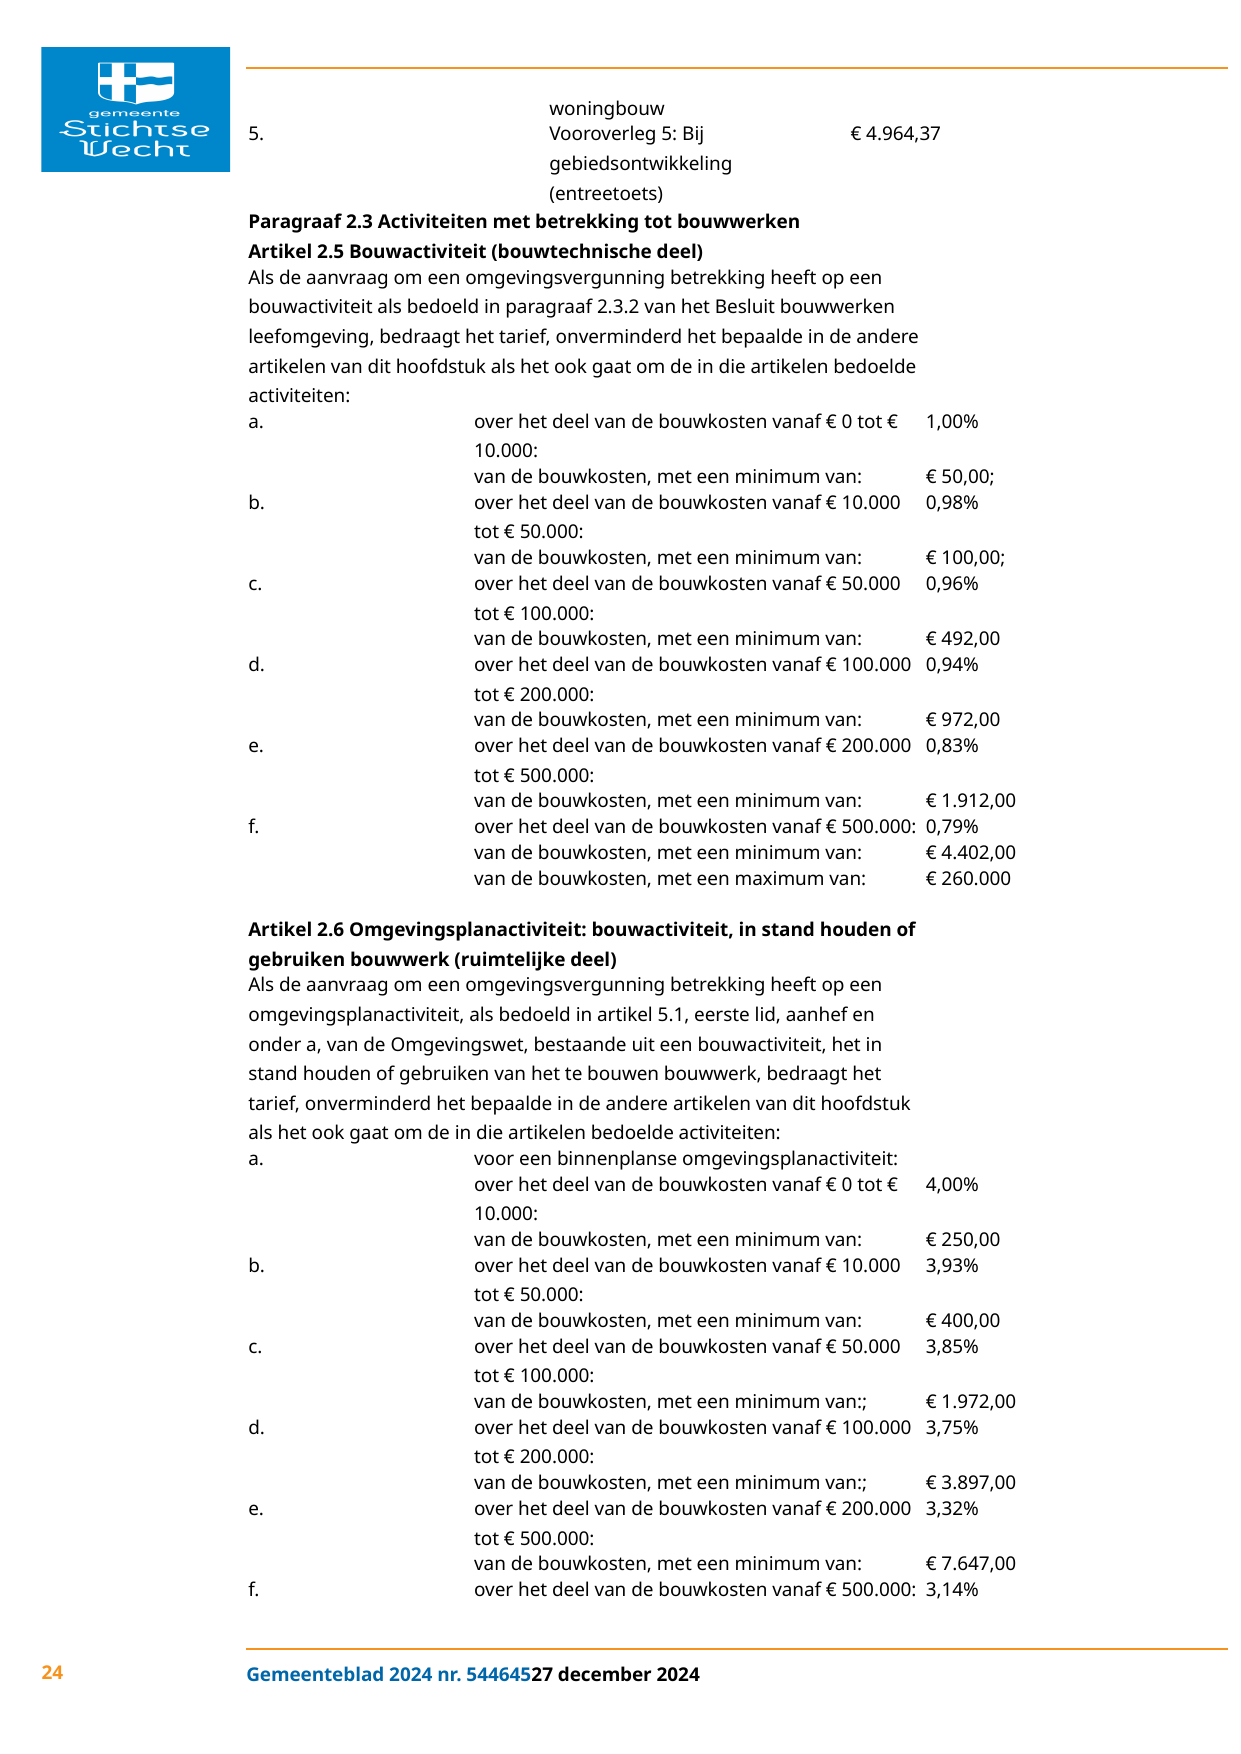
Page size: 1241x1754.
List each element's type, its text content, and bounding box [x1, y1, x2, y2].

table_cell € 7.647,00 [926, 1550, 1152, 1576]
table_cell [248, 707, 474, 732]
table_cell [474, 891, 926, 916]
table_cell 3,32% [926, 1495, 1152, 1550]
table_cell over het deel van de bouwkosten vanaf € 200.000 tot € 500.000: [474, 732, 926, 788]
table_cell € 100,00; [926, 545, 1152, 570]
table_cell [248, 1388, 474, 1414]
table_cell van de bouwkosten, met een maximum van: [474, 865, 926, 891]
table_cell [248, 95, 549, 121]
table_cell e. [248, 732, 474, 788]
table_cell a. [248, 1145, 474, 1171]
table_cell € 972,00 [926, 707, 1152, 732]
table_cell Artikel 2.6 Omgevingsplanactiviteit: bouwactiviteit, in stand houden of gebruiken bouwwerk (ruimtelijke deel) [248, 916, 926, 972]
table_cell [926, 916, 1152, 972]
table_cell [926, 1145, 1152, 1171]
table_cell c. [248, 1333, 474, 1388]
table_cell [926, 972, 1152, 1145]
table_cell 5. [248, 121, 549, 205]
table_cell over het deel van de bouwkosten vanaf € 50.000 tot € 100.000: [474, 570, 926, 626]
table_cell € 1.912,00 [926, 788, 1152, 813]
table_cell woningbouw [549, 95, 850, 121]
table_cell [926, 891, 1152, 916]
table_cell [248, 788, 474, 813]
table_cell [248, 545, 474, 570]
table_cell [248, 1550, 474, 1576]
table_header Artikel 2.5 Bouwactiviteit (bouwtechnische deel) [248, 238, 926, 264]
table_cell van de bouwkosten, met een minimum van: [474, 626, 926, 651]
table_header [926, 238, 1152, 264]
table_cell 0,96% [926, 570, 1152, 626]
table_cell [248, 464, 474, 489]
table_cell [248, 1226, 474, 1252]
table_cell van de bouwkosten, met een minimum van: [474, 707, 926, 732]
table_cell e. [248, 1495, 474, 1550]
table_cell 0,94% [926, 651, 1152, 707]
table_cell f. [248, 813, 474, 839]
table_cell Als de aanvraag om een omgevingsvergunning betrekking heeft op een omgevingsplanactiviteit, als bedoeld in artikel 5.1, eerste lid, aanhef en onder a, van de Omgevingswet, bestaande uit een bouwactiviteit, het in stand houden of gebruiken van het te bouwen bouwwerk, bedraagt het tarief, onverminderd het bepaalde in de andere artikelen van dit hoofdstuk als het ook gaat om de in die artikelen bedoelde activiteiten: [248, 972, 926, 1145]
table_cell b. [248, 1252, 474, 1307]
table_cell € 4.964,37 [850, 121, 1152, 205]
table_cell 0,98% [926, 489, 1152, 544]
table_cell € 3.897,00 [926, 1469, 1152, 1495]
table_cell van de bouwkosten, met een minimum van: [474, 839, 926, 865]
table_cell over het deel van de bouwkosten vanaf € 0 tot € 10.000: [474, 408, 926, 463]
table_cell d. [248, 651, 474, 707]
table_cell Vooroverleg 5: Bij gebiedsontwikkeling (entreetoets) [549, 121, 850, 205]
table_cell € 400,00 [926, 1307, 1152, 1333]
table_cell over het deel van de bouwkosten vanaf € 500.000: [474, 1576, 926, 1602]
table_cell van de bouwkosten, met een minimum van: [474, 1307, 926, 1333]
table_cell over het deel van de bouwkosten vanaf € 10.000 tot € 50.000: [474, 1252, 926, 1307]
table_cell € 50,00; [926, 464, 1152, 489]
table_cell [248, 1307, 474, 1333]
table_cell f. [248, 1576, 474, 1602]
table_cell [248, 865, 474, 891]
picture [137, 63, 174, 103]
text Paragraaf 2.3 Activiteiten met betrekking tot bouwwerken [248, 209, 1152, 234]
table_cell € 260.000 [926, 865, 1152, 891]
table_cell [248, 1171, 474, 1226]
table_cell 3,75% [926, 1414, 1152, 1469]
table_cell € 1.972,00 [926, 1388, 1152, 1414]
table_cell 4,00% [926, 1171, 1152, 1226]
table_cell over het deel van de bouwkosten vanaf € 100.000 tot € 200.000: [474, 1414, 926, 1469]
table_cell [926, 264, 1152, 408]
table_cell 3,14% [926, 1576, 1152, 1602]
table_cell over het deel van de bouwkosten vanaf € 500.000: [474, 813, 926, 839]
table_cell van de bouwkosten, met een minimum van:; [474, 1388, 926, 1414]
picture [99, 63, 135, 101]
table_cell voor een binnenplanse omgevingsplanactiviteit: [474, 1145, 926, 1171]
table_cell [248, 1469, 474, 1495]
table_cell 3,93% [926, 1252, 1152, 1307]
table_cell 0,83% [926, 732, 1152, 788]
table_cell € 250,00 [926, 1226, 1152, 1252]
table_cell van de bouwkosten, met een minimum van: [474, 545, 926, 570]
table_cell over het deel van de bouwkosten vanaf € 100.000 tot € 200.000: [474, 651, 926, 707]
table_cell a. [248, 408, 474, 463]
table_cell over het deel van de bouwkosten vanaf € 200.000 tot € 500.000: [474, 1495, 926, 1550]
table_cell [850, 95, 1152, 121]
table_cell van de bouwkosten, met een minimum van: [474, 464, 926, 489]
table_cell over het deel van de bouwkosten vanaf € 50.000 tot € 100.000: [474, 1333, 926, 1388]
table_cell [248, 839, 474, 865]
table_cell € 4.402,00 [926, 839, 1152, 865]
table_cell van de bouwkosten, met een minimum van: [474, 788, 926, 813]
table_cell € 492,00 [926, 626, 1152, 651]
table_cell van de bouwkosten, met een minimum van: [474, 1550, 926, 1576]
table_cell d. [248, 1414, 474, 1469]
table_cell 1,00% [926, 408, 1152, 463]
table_cell 3,85% [926, 1333, 1152, 1388]
table_cell Als de aanvraag om een omgevingsvergunning betrekking heeft op een bouwactiviteit als bedoeld in paragraaf 2.3.2 van het Besluit bouwwerken leefomgeving, bedraagt het tarief, onverminderd het bepaalde in de andere artikelen van dit hoofdstuk als het ook gaat om de in die artikelen bedoelde activiteiten: [248, 264, 926, 408]
table_cell 0,79% [926, 813, 1152, 839]
table_cell van de bouwkosten, met een minimum van:; [474, 1469, 926, 1495]
table_cell over het deel van de bouwkosten vanaf € 0 tot € 10.000: [474, 1171, 926, 1226]
table_cell b. [248, 489, 474, 544]
table_cell c. [248, 570, 474, 626]
table_cell over het deel van de bouwkosten vanaf € 10.000 tot € 50.000: [474, 489, 926, 544]
table_cell van de bouwkosten, met een minimum van: [474, 1226, 926, 1252]
table_cell [248, 891, 474, 916]
table_cell [248, 626, 474, 651]
